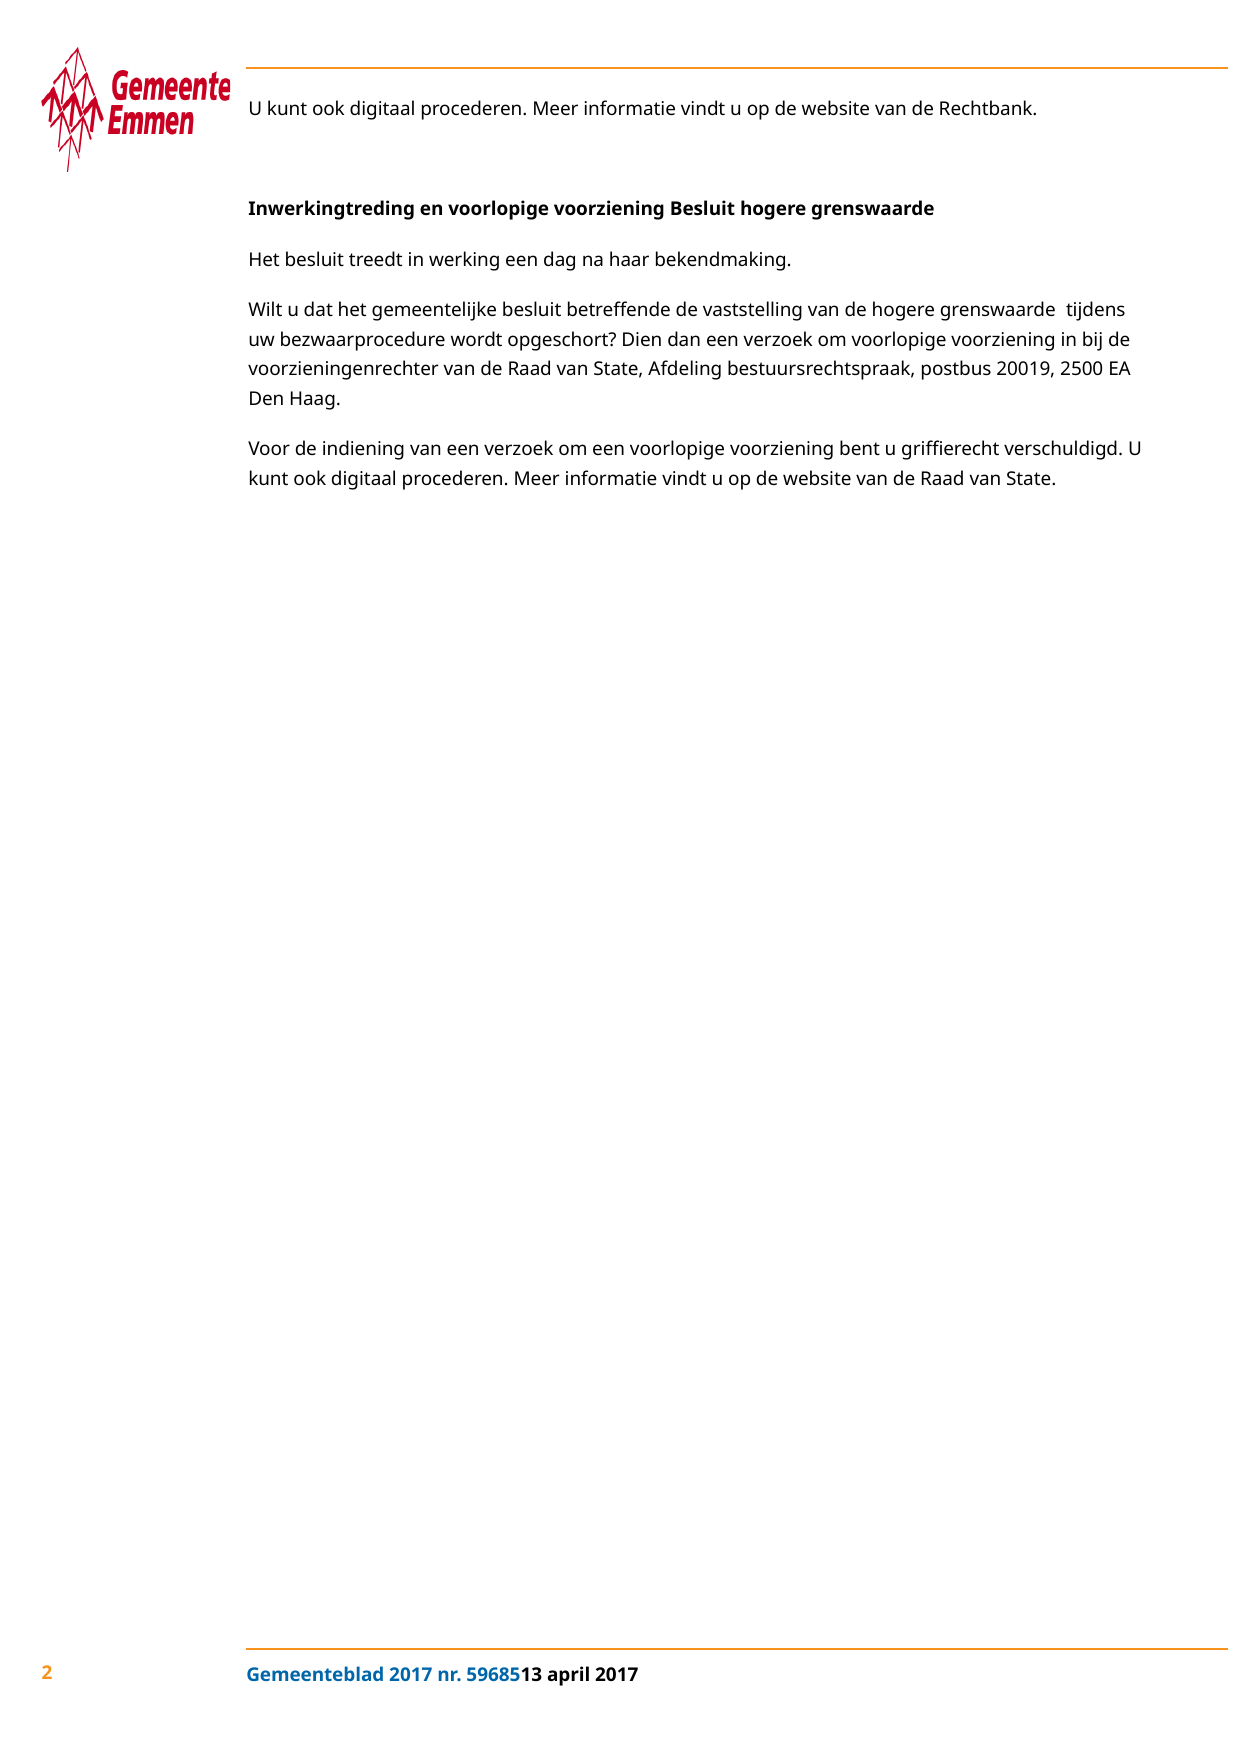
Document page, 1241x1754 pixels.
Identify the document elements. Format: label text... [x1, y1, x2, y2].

text Voor de indiening van een verzoek om een voorlopige voorziening bent u griffierecht verschuldigd. U kunt ook digitaal procederen. Meer informatie vindt u op de website van de Raad van State. [248, 436, 1152, 491]
picture [41, 47, 231, 172]
text U kunt ook digitaal procederen. Meer informatie vindt u op de website van de Rechtbank. [248, 95, 1152, 121]
text Wilt u dat het gemeentelijke besluit betreffende de vaststelling van de hogere grenswaarde tijdens uw bezwaarprocedure wordt opgeschort? Dien dan een verzoek om voorlopige voorziening in bij de voorzieningenrechter van de Raad van State, Afdeling bestuurs­recht­spraak, postbus 200­19, 2500 EA Den Haag. [248, 296, 1152, 411]
text Het besluit treedt in werking een dag na haar bekendmaking. [248, 246, 1152, 272]
text Inwerkingtreding en voorlopige voorziening Besluit hogere grenswaarde [248, 196, 1152, 221]
